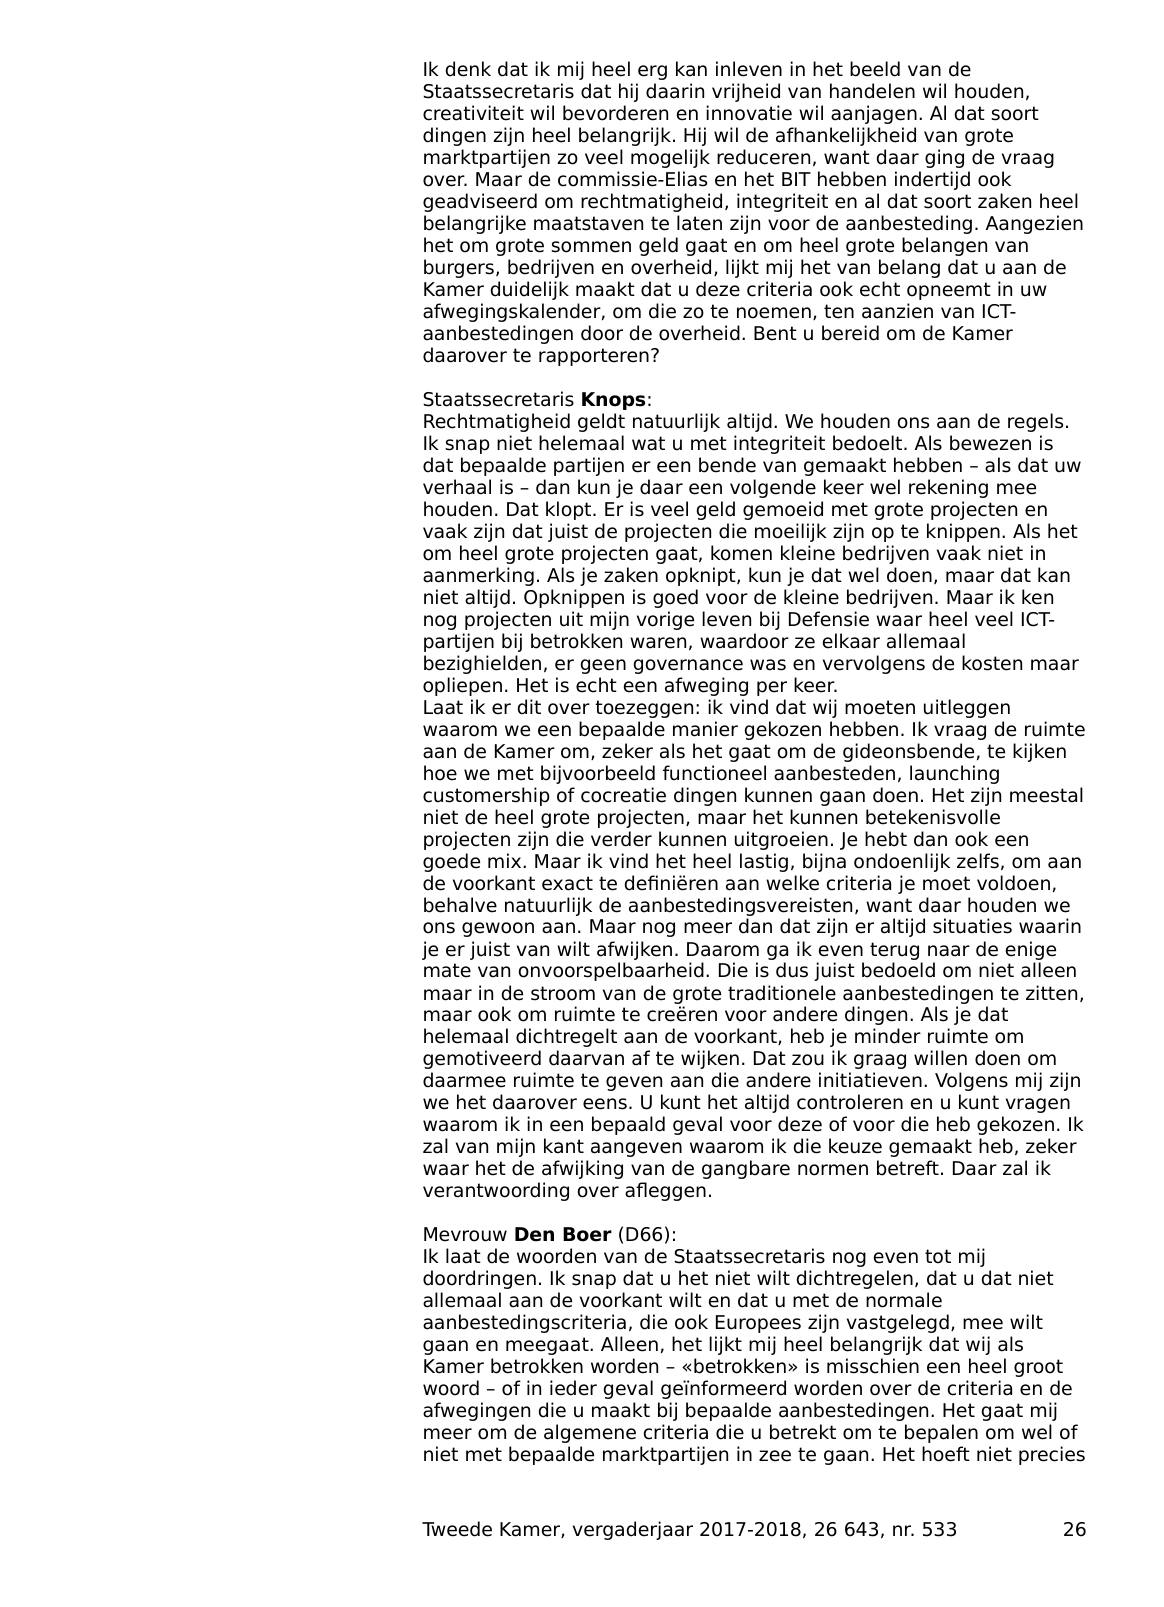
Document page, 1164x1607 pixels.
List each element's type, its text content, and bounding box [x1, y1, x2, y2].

text Laat ik er dit over toezeggen: ik vind dat wij moeten uitleggen waarom we een bepaalde manier gekozen hebben. Ik vraag de ruimte aan de Kamer om, zeker als het gaat om de gideonsbende, te kijken hoe we met bijvoorbeeld functioneel aanbesteden, launching customership of cocreatie dingen kunnen gaan doen. Het zijn meestal niet de heel grote projecten, maar het kunnen betekenisvolle projecten zijn die verder kunnen uitgroeien. Je hebt dan ook een goede mix. Maar ik vind het heel lastig, bijna ondoenlijk zelfs, om aan de voorkant exact te definiëren aan welke criteria je moet voldoen, behalve natuurlijk de aanbestedingsvereisten, want daar houden we ons gewoon aan. Maar nog meer dan dat zijn er altijd situaties waarin je er juist van wilt afwijken. Daarom ga ik even terug naar de enige mate van onvoorspelbaarheid. Die is dus juist bedoeld om niet alleen maar in de stroom van de grote traditionele aanbestedingen te zitten, maar ook om ruimte te creëren voor andere dingen. Als je dat helemaal dichtregelt aan de voorkant, heb je minder ruimte om gemotiveerd daarvan af te wijken. Dat zou ik graag willen doen om daarmee ruimte te geven aan die andere initiatieven. Volgens mij zijn we het daarover eens. U kunt het altijd controleren en u kunt vragen waarom ik in een bepaald geval voor deze of voor die heb gekozen. Ik zal van mijn kant aangeven waarom ik die keuze gemaakt heb, zeker waar het de afwijking van de gangbare normen betreft. Daar zal ik verantwoording over afleggen. [422, 697, 1087, 1202]
text Staatssecretaris Knops: [422, 389, 1087, 411]
text Rechtmatigheid geldt natuurlijk altijd. We houden ons aan de regels. Ik snap niet helemaal wat u met integriteit bedoelt. Als bewezen is dat bepaalde partijen er een bende van gemaakt hebben – als dat uw verhaal is – dan kun je daar een volgende keer wel rekening mee houden. Dat klopt. Er is veel geld gemoeid met grote projecten en vaak zijn dat juist de projecten die moeilijk zijn op te knippen. Als het om heel grote projecten gaat, komen kleine bedrijven vaak niet in aanmerking. Als je zaken opknipt, kun je dat wel doen, maar dat kan niet altijd. Opknippen is goed voor de kleine bedrijven. Maar ik ken nog projecten uit mijn vorige leven bij Defensie waar heel veel ICT-partijen bij betrokken waren, waardoor ze elkaar allemaal bezighielden, er geen governance was en vervolgens de kosten maar opliepen. Het is echt een afweging per keer. [422, 411, 1087, 697]
text Ik laat de woorden van de Staatssecretaris nog even tot mij doordringen. Ik snap dat u het niet wilt dichtregelen, dat u dat niet allemaal aan de voorkant wilt en dat u met de normale aanbestedingscriteria, die ook Europees zijn vastgelegd, mee wilt gaan en meegaat. Alleen, het lijkt mij heel belangrijk dat wij als Kamer betrokken worden – «betrokken» is misschien een heel groot woord – of in ieder geval geïnformeerd worden over de criteria en de afwegingen die u maakt bij bepaalde aanbestedingen. Het gaat mij meer om de algemene criteria die u betrekt om te bepalen om wel of niet met bepaalde marktpartijen in zee te gaan. Het hoeft niet precies [422, 1246, 1087, 1466]
text Mevrouw Den Boer (D66): [422, 1224, 1087, 1246]
text Ik denk dat ik mij heel erg kan inleven in het beeld van de Staatssecretaris dat hij daarin vrijheid van handelen wil houden, creativiteit wil bevorderen en innovatie wil aanjagen. Al dat soort dingen zijn heel belangrijk. Hij wil de afhankelijkheid van grote marktpartijen zo veel mogelijk reduceren, want daar ging de vraag over. Maar de commissie-Elias en het BIT hebben indertijd ook geadviseerd om rechtmatigheid, integriteit en al dat soort zaken heel belangrijke maatstaven te laten zijn voor de aanbesteding. Aangezien het om grote sommen geld gaat en om heel grote belangen van burgers, bedrijven en overheid, lijkt mij het van belang dat u aan de Kamer duidelijk maakt dat u deze criteria ook echt opneemt in uw afwegingskalender, om die zo te noemen, ten aanzien van ICT-aanbestedingen door de overheid. Bent u bereid om de Kamer daarover te rapporteren? [422, 59, 1087, 367]
